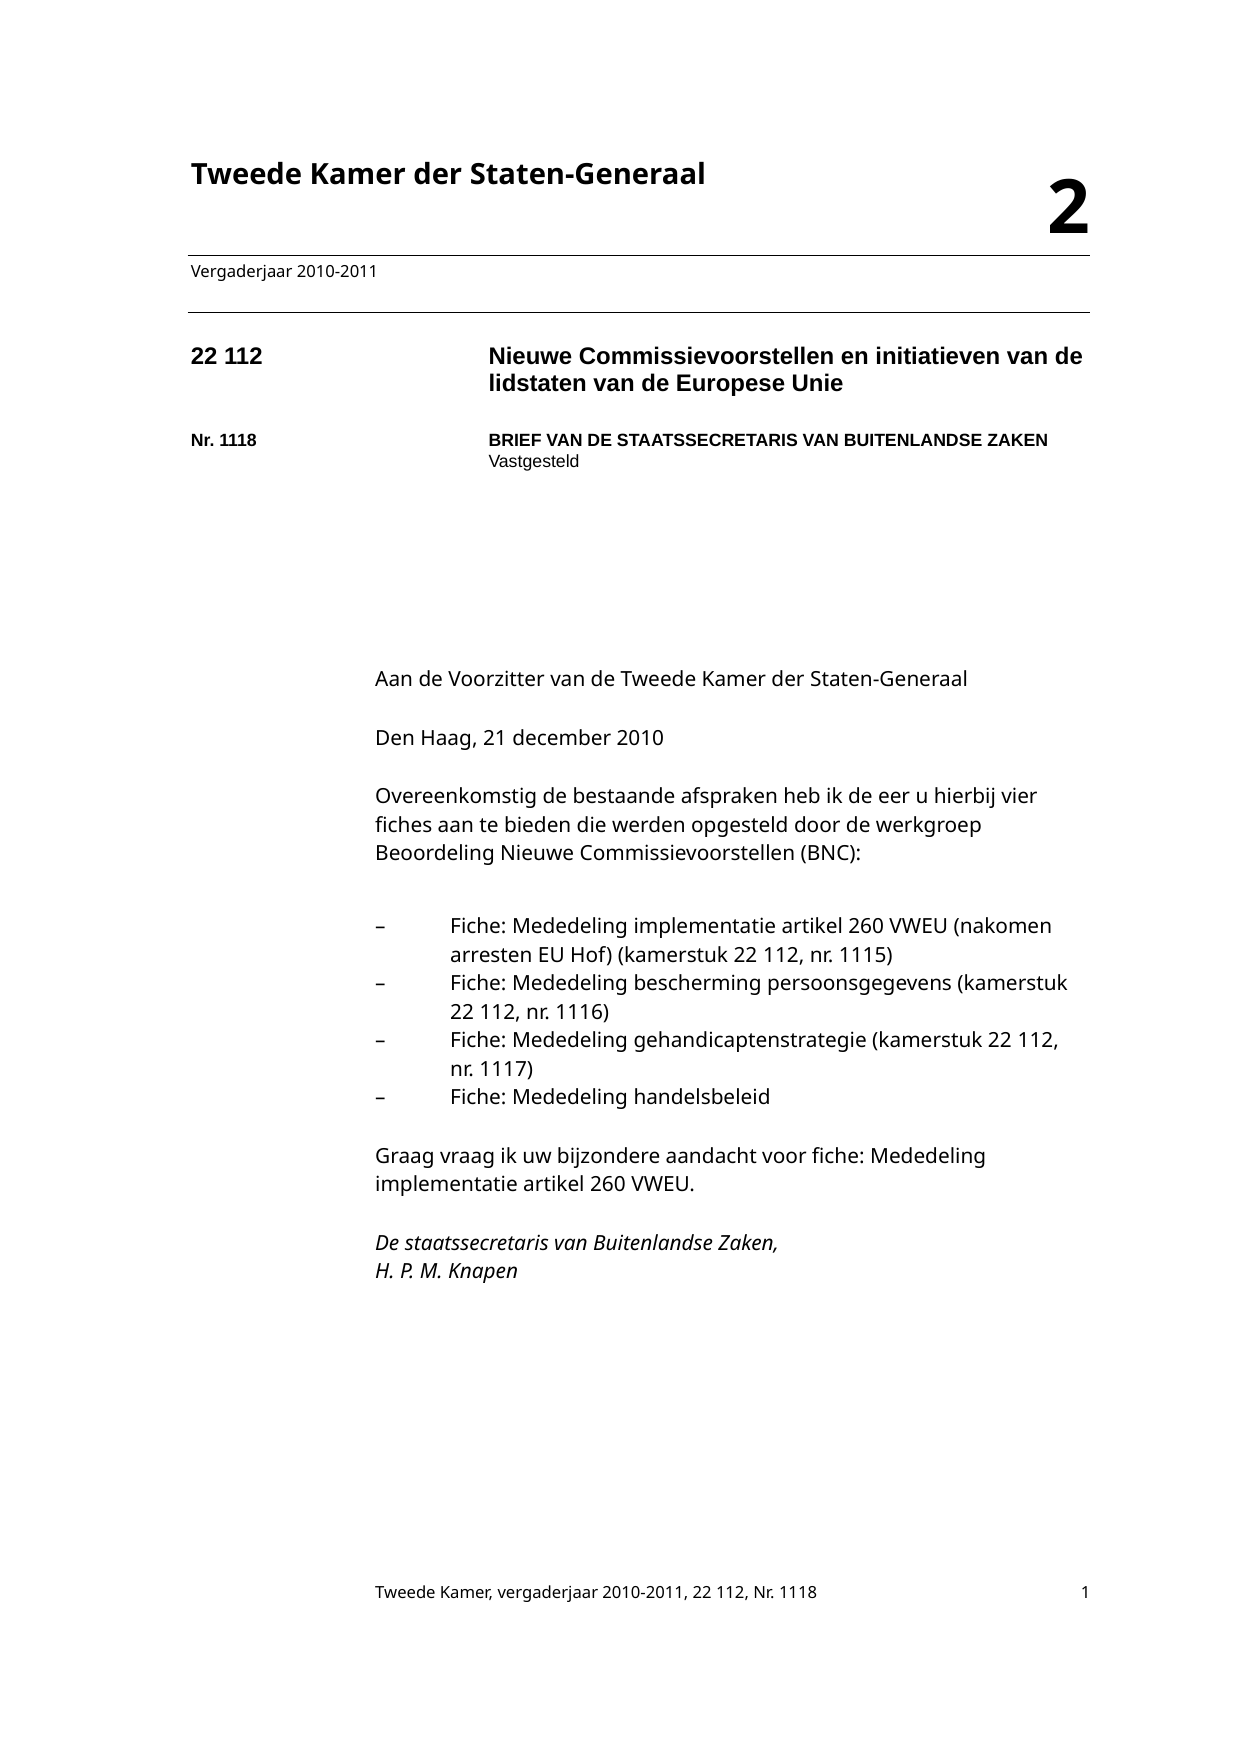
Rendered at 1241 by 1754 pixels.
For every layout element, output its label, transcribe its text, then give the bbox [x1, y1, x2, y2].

table_cell [485, 313, 1090, 339]
text Overeenkomstig de bestaande afspraken heb ik de eer u hierbij vier fiches aan te bieden die werden opgesteld door de werkgroep Beoordeling Nieuwe Commissievoorstellen (BNC): [375, 781, 1090, 867]
list Fiche: Mededeling implementatie artikel 260 VWEU (nakomen arresten EU Hof) (kamerstuk 22 112, nr. 1115) [375, 912, 1090, 968]
table_cell Vergaderjaar 2010-2011 [188, 256, 485, 312]
table_header Tweede Kamer der Staten-Generaal [188, 150, 909, 255]
table_cell Nieuwe Commissievoorstellen en initiatieven van de lidstaten van de Europese Unie [485, 339, 1090, 427]
table_cell 22 112 [188, 339, 485, 427]
table_header 2 [910, 150, 1090, 255]
list Fiche: Mededeling bescherming persoonsgegevens (kamerstuk 22 112, nr. 1116) [375, 968, 1090, 1025]
text Graag vraag ik uw bijzondere aandacht voor fiche: Mededeling implementatie artikel 260 VWEU. [375, 1141, 1090, 1198]
table_cell [485, 256, 1090, 312]
table_cell BRIEF VAN DE STAATSSECRETARIS VAN BUITENLANDSE ZAKEN Vastgesteld [485, 427, 1090, 546]
list Fiche: Mededeling handelsbeleid [375, 1082, 1090, 1111]
text Den Haag, 21 december 2010 [375, 723, 1090, 751]
text De staatssecretaris van Buitenlandse Zaken, [375, 1228, 1090, 1256]
text Aan de Voorzitter van de Tweede Kamer der Staten-Generaal [375, 664, 1090, 693]
table_cell Nr. 1118 [188, 427, 485, 546]
text H. P. M. Knapen [375, 1256, 1090, 1284]
list Fiche: Mededeling gehandicaptenstrategie (kamerstuk 22 112, nr. 1117) [375, 1025, 1090, 1082]
table_cell [188, 313, 485, 339]
